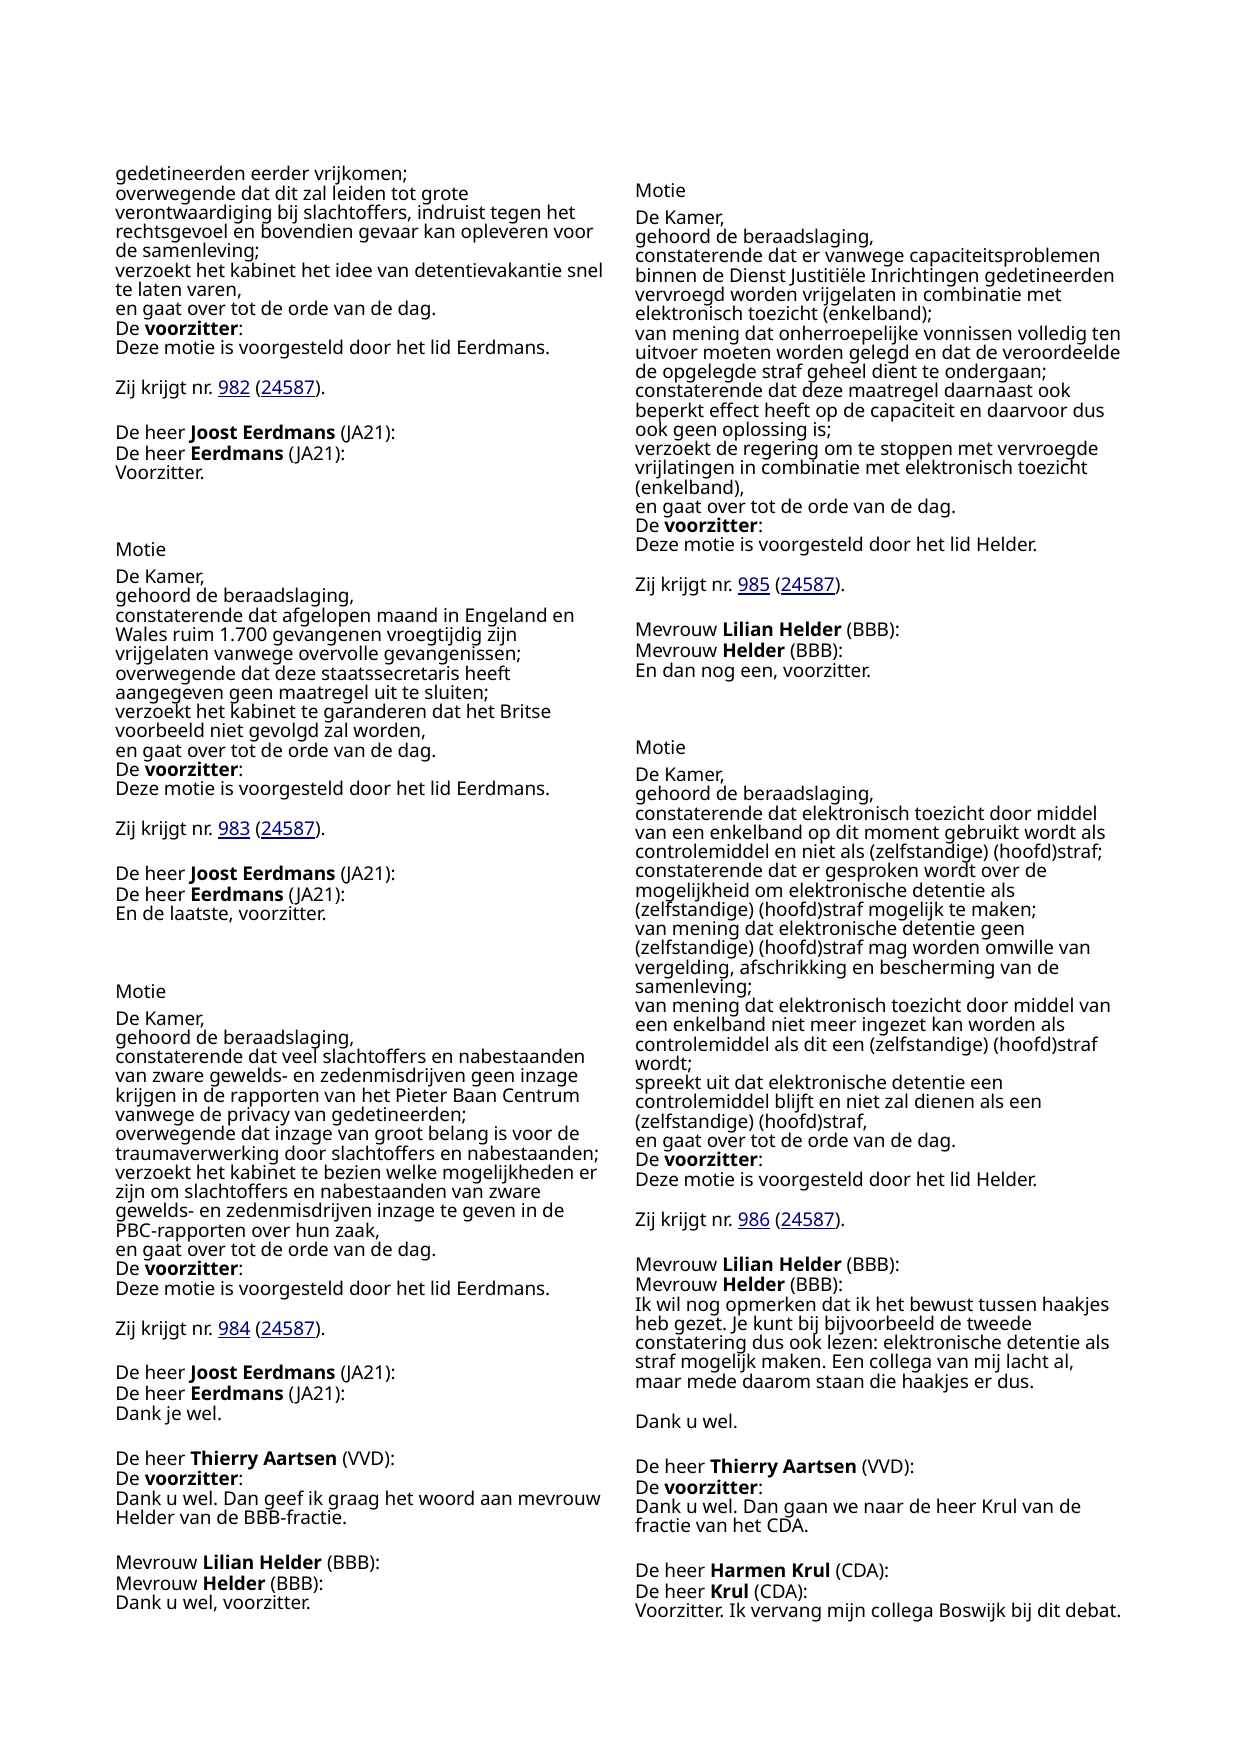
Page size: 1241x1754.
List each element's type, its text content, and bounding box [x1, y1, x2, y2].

text constaterende dat afgelopen maand in Engeland en Wales ruim 1.700 gevangenen vroegtijdig zijn vrijgelaten vanwege overvolle gevangenissen; [115, 607, 605, 664]
text De heer Krul (CDA): [635, 1583, 1125, 1602]
text De heer Thierry Aartsen (VVD): [635, 1453, 1125, 1479]
text gehoord de beraadslaging, [635, 228, 1125, 247]
text constaterende dat er vanwege capaciteitsproblemen binnen de Dienst Justitiële Inrichtingen gedetineerden vervroegd worden vrijgelaten in combinatie met elektronisch toezicht (enkelband); [635, 247, 1125, 324]
text gehoord de beraadslaging, [635, 785, 1125, 804]
text De voorzitter: [115, 319, 605, 339]
text Motie [635, 734, 1125, 760]
text constaterende dat veel slachtoffers en nabestaanden van zware gewelds- en zedenmisdrijven geen inzage krijgen in de rapporten van het Pieter Baan Centrum vanwege de privacy van gedetineerden; [115, 1048, 605, 1125]
text en gaat over tot de orde van de dag. [115, 300, 605, 319]
text van mening dat elektronisch toezicht door middel van een enkelband niet meer ingezet kan worden als controlemiddel als dit een (zelfstandige) (hoofd)straf wordt; [635, 997, 1125, 1074]
text en gaat over tot de orde van de dag. [635, 1132, 1125, 1151]
text Mevrouw Lilian Helder (BBB): [115, 1549, 605, 1575]
text En de laatste, voorzitter. [115, 905, 605, 924]
text Dank u wel. Dan geef ik graag het woord aan mevrouw Helder van de BBB-fractie. [115, 1490, 605, 1528]
text overwegende dat inzage van groot belang is voor de traumaverwerking door slachtoffers en nabestaanden; [115, 1125, 605, 1164]
text De Kamer, [115, 568, 605, 587]
text Motie [115, 537, 605, 562]
text constaterende dat deze maatregel daarnaast ook beperkt effect heeft op de capaciteit en daarvoor dus ook geen oplossing is; [635, 382, 1125, 440]
text Zij krijgt nr. 986 (24587). [635, 1211, 1125, 1230]
text Dank u wel. [635, 1413, 1125, 1432]
text Motie [115, 978, 605, 1004]
text constaterende dat er gesproken wordt over de mogelijkheid om elektronische detentie als (zelfstandige) (hoofd)straf mogelijk te maken; [635, 862, 1125, 920]
text Ik wil nog opmerken dat ik het bewust tussen haakjes heb gezet. Je kunt bij bijvoorbeeld de tweede constatering dus ook lezen: elektronische detentie als straf mogelijk maken. Een collega van mij lacht al, maar mede daarom staan die haakjes er dus. [635, 1296, 1125, 1392]
text De heer Eerdmans (JA21): [115, 1385, 605, 1404]
text De voorzitter: [115, 761, 605, 780]
text gedetineerden eerder vrijkomen; [115, 165, 605, 184]
text verzoekt het kabinet het idee van detentievakantie snel te laten varen, [115, 262, 605, 300]
text verzoekt het kabinet te bezien welke mogelijkheden er zijn om slachtoffers en nabestaanden van zware gewelds- en zedenmisdrijven inzage te geven in de PBC-rapporten over hun zaak, [115, 1164, 605, 1241]
text De heer Eerdmans (JA21): [115, 886, 605, 905]
text Zij krijgt nr. 982 (24587). [115, 379, 605, 398]
text De voorzitter: [115, 1260, 605, 1279]
text Zij krijgt nr. 985 (24587). [635, 576, 1125, 596]
text Voorzitter. [115, 464, 605, 483]
text Dank je wel. [115, 1404, 605, 1424]
text spreekt uit dat elektronische detentie een controlemiddel blijft en niet zal dienen als een (zelfstandige) (hoofd)straf, [635, 1074, 1125, 1132]
text De heer Harmen Krul (CDA): [635, 1557, 1125, 1583]
text De Kamer, [115, 1010, 605, 1029]
text Dank u wel. Dan gaan we naar de heer Krul van de fractie van het CDA. [635, 1498, 1125, 1536]
text en gaat over tot de orde van de dag. [115, 1241, 605, 1260]
text Zij krijgt nr. 984 (24587). [115, 1319, 605, 1339]
text De heer Joost Eerdmans (JA21): [115, 1359, 605, 1385]
text constaterende dat elektronisch toezicht door middel van een enkelband op dit moment gebruikt wordt als controlemiddel en niet als (zelfstandige) (hoofd)straf; [635, 804, 1125, 862]
text De voorzitter: [635, 517, 1125, 536]
text en gaat over tot de orde van de dag. [635, 498, 1125, 517]
text Dank u wel, voorzitter. [115, 1594, 605, 1613]
text De voorzitter: [635, 1151, 1125, 1171]
text verzoekt het kabinet te garanderen dat het Britse voorbeeld niet gevolgd zal worden, [115, 703, 605, 742]
text De voorzitter: [115, 1470, 605, 1490]
text Mevrouw Lilian Helder (BBB): [635, 1251, 1125, 1276]
text Mevrouw Helder (BBB): [635, 1276, 1125, 1296]
text De heer Joost Eerdmans (JA21): [115, 419, 605, 444]
text Mevrouw Helder (BBB): [635, 642, 1125, 662]
text Deze motie is voorgesteld door het lid Helder. [635, 536, 1125, 556]
text De heer Eerdmans (JA21): [115, 444, 605, 464]
text En dan nog een, voorzitter. [635, 662, 1125, 681]
text van mening dat onherroepelijke vonnissen volledig ten uitvoer moeten worden gelegd en dat de veroordeelde de opgelegde straf geheel dient te ondergaan; [635, 324, 1125, 382]
text Voorzitter. Ik vervang mijn collega Boswijk bij dit debat. [635, 1602, 1125, 1622]
text Deze motie is voorgesteld door het lid Eerdmans. [115, 1279, 605, 1299]
text gehoord de beraadslaging, [115, 1029, 605, 1048]
text De Kamer, [635, 766, 1125, 785]
text en gaat over tot de orde van de dag. [115, 742, 605, 761]
text Deze motie is voorgesteld door het lid Eerdmans. [115, 339, 605, 358]
text De Kamer, [635, 209, 1125, 228]
text verzoekt de regering om te stoppen met vervroegde vrijlatingen in combinatie met elektronisch toezicht (enkelband), [635, 440, 1125, 498]
text Deze motie is voorgesteld door het lid Helder. [635, 1171, 1125, 1190]
text Zij krijgt nr. 983 (24587). [115, 820, 605, 839]
text De heer Joost Eerdmans (JA21): [115, 860, 605, 886]
text Deze motie is voorgesteld door het lid Eerdmans. [115, 780, 605, 799]
text De voorzitter: [635, 1479, 1125, 1498]
text gehoord de beraadslaging, [115, 587, 605, 607]
text overwegende dat deze staatssecretaris heeft aangegeven geen maatregel uit te sluiten; [115, 664, 605, 703]
text Mevrouw Lilian Helder (BBB): [635, 617, 1125, 642]
text van mening dat elektronische detentie geen (zelfstandige) (hoofd)straf mag worden omwille van vergelding, afschrikking en bescherming van de samenleving; [635, 920, 1125, 997]
text overwegende dat dit zal leiden tot grote verontwaardiging bij slachtoffers, indruist tegen het rechtsgevoel en bovendien gevaar kan opleveren voor de samenleving; [115, 184, 605, 262]
text Mevrouw Helder (BBB): [115, 1575, 605, 1594]
text De heer Thierry Aartsen (VVD): [115, 1445, 605, 1470]
text Motie [635, 177, 1125, 203]
